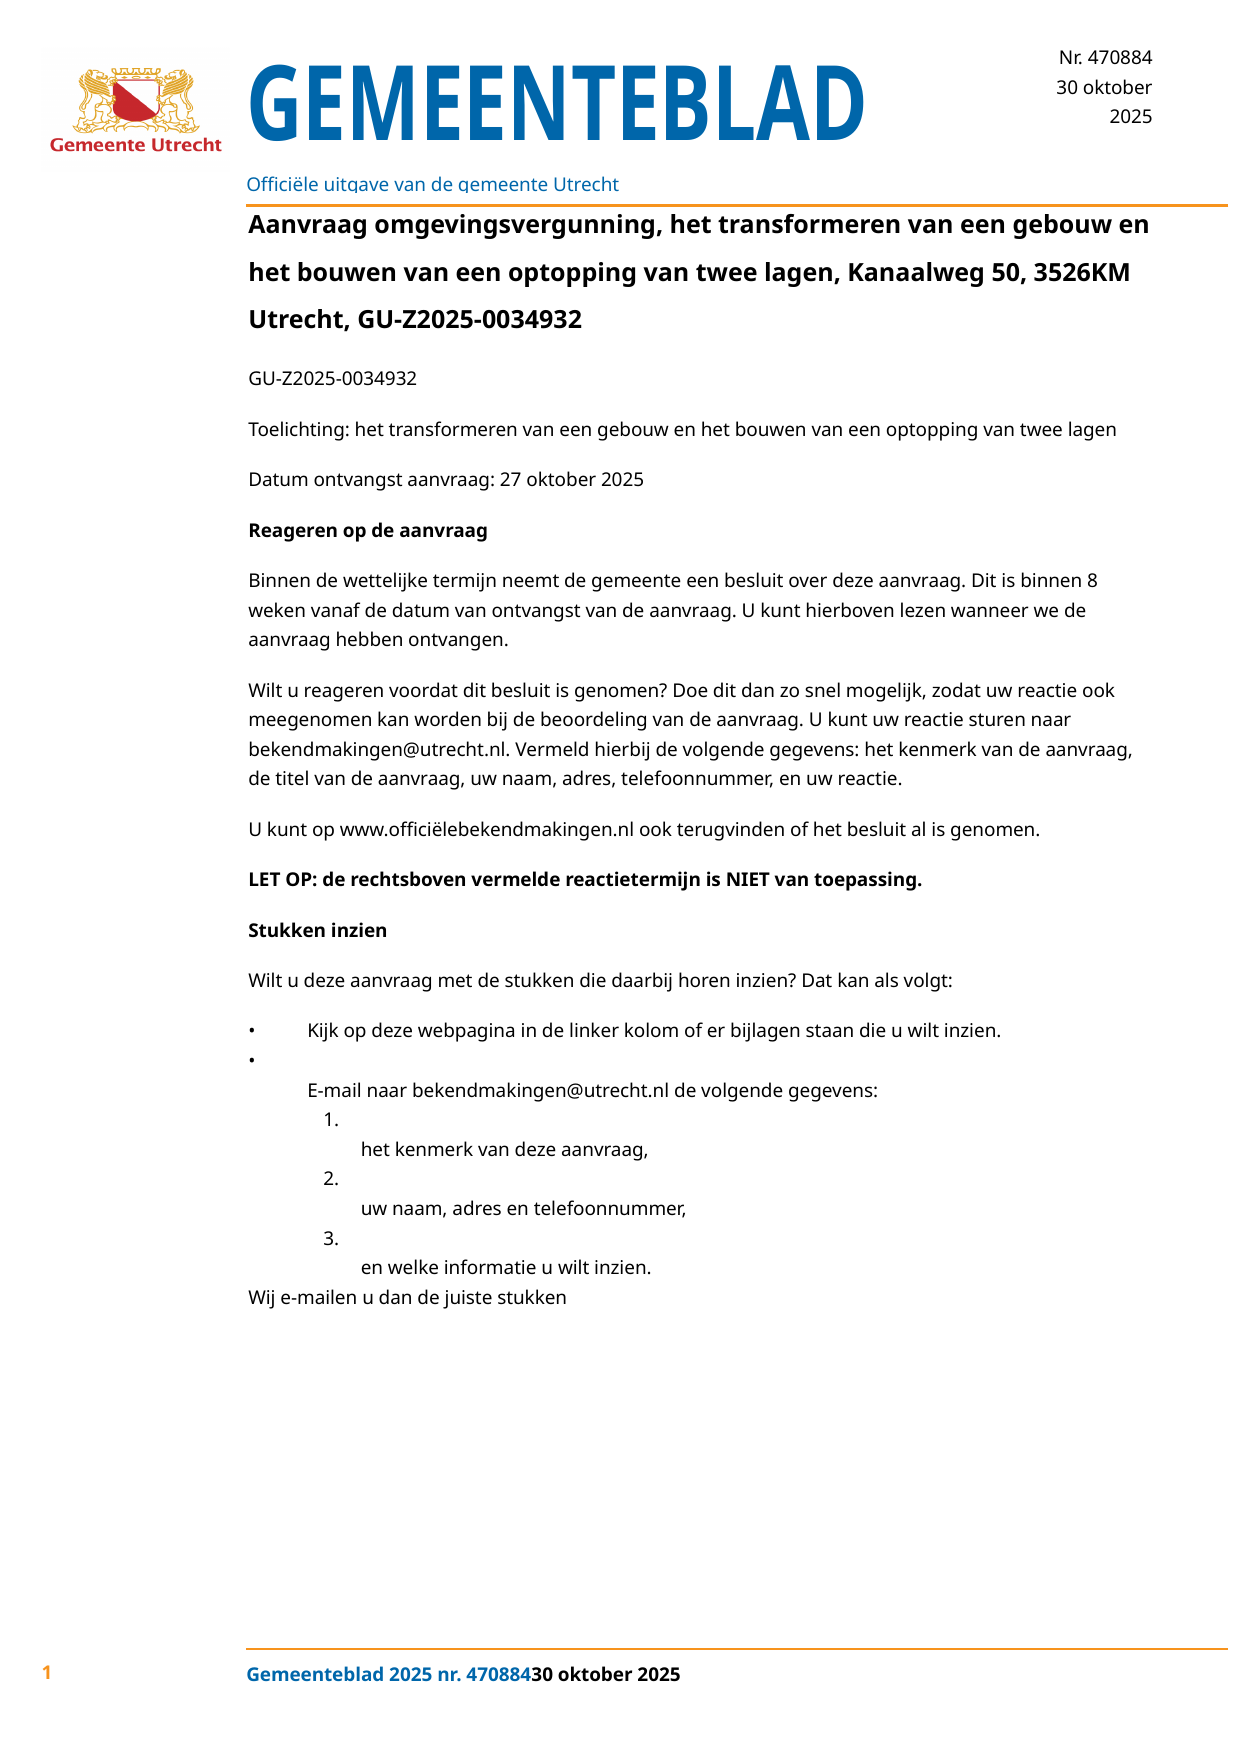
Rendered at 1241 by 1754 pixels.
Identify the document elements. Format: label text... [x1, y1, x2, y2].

text Stukken inzien [248, 917, 1152, 942]
list en welke informatie u wilt inzien. [323, 1254, 1152, 1280]
text Binnen de wettelijke termijn neemt de gemeente een besluit over deze aanvraag. Dit is binnen 8 weken vanaf de datum van ontvangst van de aanvraag. U kunt hierboven lezen wanneer we de aanvraag hebben ontvangen. [248, 567, 1152, 652]
text GU-Z2025-0034932 [248, 366, 1152, 391]
text Aanvraag omgevingsvergunning, het transformeren van een gebouw en het bouwen van een optopping van twee lagen, Kanaalweg 50, 3526KM Utrecht, GU-Z2025-0034932 [248, 207, 1152, 336]
text Datum ontvangst aanvraag: 27 oktober 2025 [248, 466, 1152, 492]
text Wilt u deze aanvraag met de stukken die daarbij horen inzien? Dat kan als volgt: [248, 967, 1152, 993]
text Wij e-mailen u dan de juiste stukken [248, 1284, 1152, 1309]
text Reageren op de aanvraag [248, 517, 1152, 542]
list Kijk op deze webpagina in de linker kolom of er bijlagen staan die u wilt inzien. [248, 1018, 1152, 1043]
list het kenmerk van deze aanvraag, [323, 1136, 1152, 1162]
picture [41, 47, 231, 172]
text Wilt u reageren voordat dit besluit is genomen? Doe dit dan zo snel mogelijk, zodat uw reactie ook meegenomen kan worden bij de beoordeling van de aanvraag. U kunt uw reactie sturen naar bekendmakingen@utrecht.nl. Vermeld hierbij de volgende gegevens: het kenmerk van de aanvraag, de titel van de aanvraag, uw naam, adres, telefoonnummer, en uw reactie. [248, 677, 1152, 791]
text U kunt op www.officiëlebekendmakingen.nl ook terugvinden of het besluit al is genomen. [248, 816, 1152, 842]
list E-mail naar bekendmakingen@utrecht.nl de volgende gegevens: [248, 1077, 1152, 1102]
text Toelichting: het transformeren van een gebouw en het bouwen van een optopping van twee lagen [248, 416, 1152, 442]
list uw naam, adres en telefoonnummer, [323, 1195, 1152, 1221]
text LET OP: de rechtsboven vermelde reactietermijn is NIET van toepassing. [248, 866, 1152, 892]
